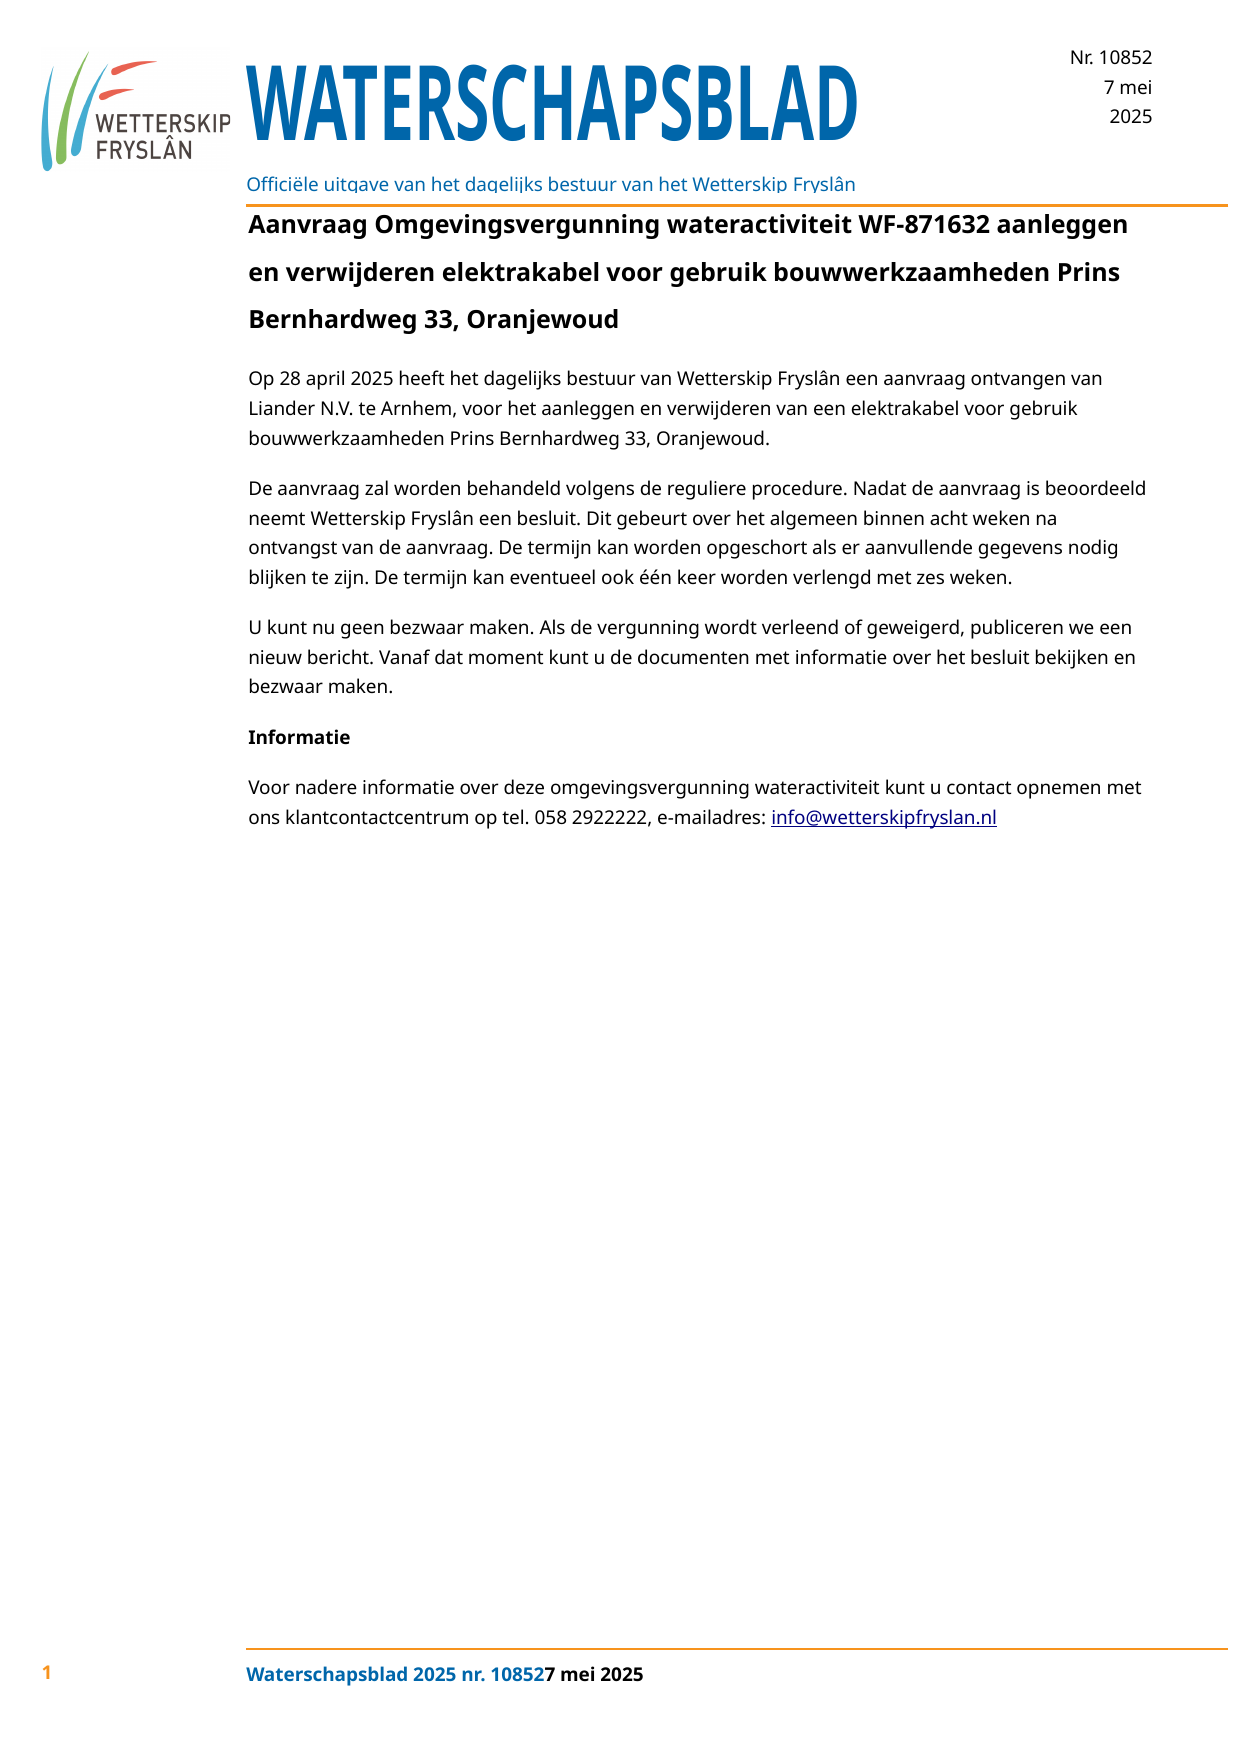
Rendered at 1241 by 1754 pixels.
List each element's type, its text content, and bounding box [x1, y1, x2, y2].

text Voor nadere informatie over deze omgevingsvergunning wateractiviteit kunt u contact opnemen met ons klantcontactcentrum op tel. 058 2922222, e-mailadres: info@wetterskipfryslan.nl [248, 774, 1152, 829]
text Informatie [248, 724, 1152, 749]
text U kunt nu geen bezwaar maken. Als de vergunning wordt verleend of geweigerd, publiceren we een nieuw bericht. Vanaf dat moment kunt u de documenten met informatie over het besluit bekijken en bezwaar maken. [248, 614, 1152, 699]
text Op 28 april 2025 heeft het dagelijks bestuur van Wetterskip Fryslân een aanvraag ontvangen van Liander N.V. te Arnhem, voor het aanleggen en verwijderen van een elektrakabel voor gebruik bouwwerkzaamheden Prins Bernhardweg 33, Oranjewoud. [248, 366, 1152, 450]
text Aanvraag Omgevingsvergunning wateractiviteit WF-871632 aanleggen en verwijderen elektrakabel voor gebruik bouwwerkzaamheden Prins Bernhardweg 33, Oranjewoud [248, 207, 1152, 336]
text De aanvraag zal worden behandeld volgens de reguliere procedure. Nadat de aanvraag is beoordeeld neemt Wetterskip Fryslân een besluit. Dit gebeurt over het algemeen binnen acht weken na ontvangst van de aanvraag. De termijn kan worden opgeschort als er aanvullende gegevens nodig blijken te zijn. De termijn kan eventueel ook één keer worden verlengd met zes weken. [248, 475, 1152, 589]
picture [41, 47, 231, 172]
